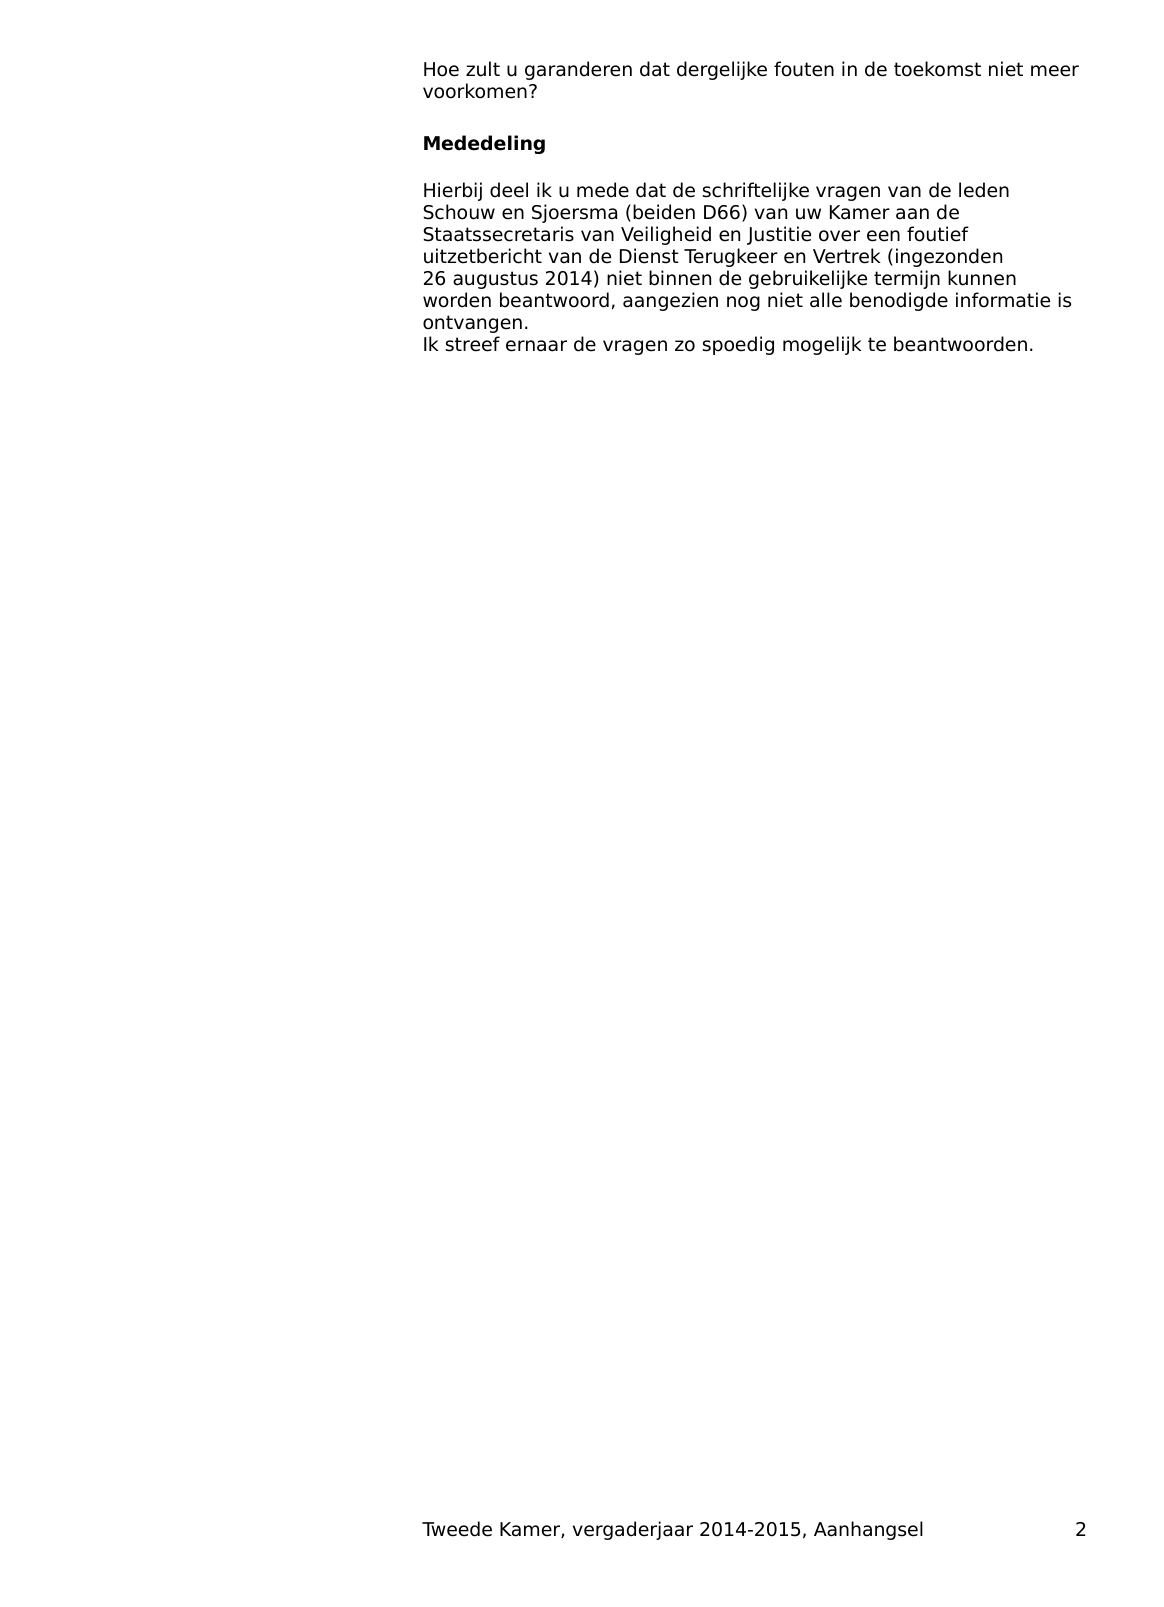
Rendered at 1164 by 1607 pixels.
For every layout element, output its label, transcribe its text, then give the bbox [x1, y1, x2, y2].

text Hierbij deel ik u mede dat de schriftelijke vragen van de leden Schouw en Sjoersma (beiden D66) van uw Kamer aan de Staatssecretaris van Veiligheid en Justitie over een foutief uitzetbericht van de Dienst Terugkeer en Vertrek (ingezonden 26 augustus 2014) niet binnen de gebruikelijke termijn kunnen worden beantwoord, aangezien nog niet alle benodigde informatie is ontvangen. [422, 180, 1087, 334]
text Ik streef ernaar de vragen zo spoedig mogelijk te beantwoorden. [422, 334, 1087, 356]
subtitle Mededeling [422, 133, 1087, 155]
text Hoe zult u garanderen dat dergelijke fouten in de toekomst niet meer voorkomen? [422, 59, 1087, 103]
